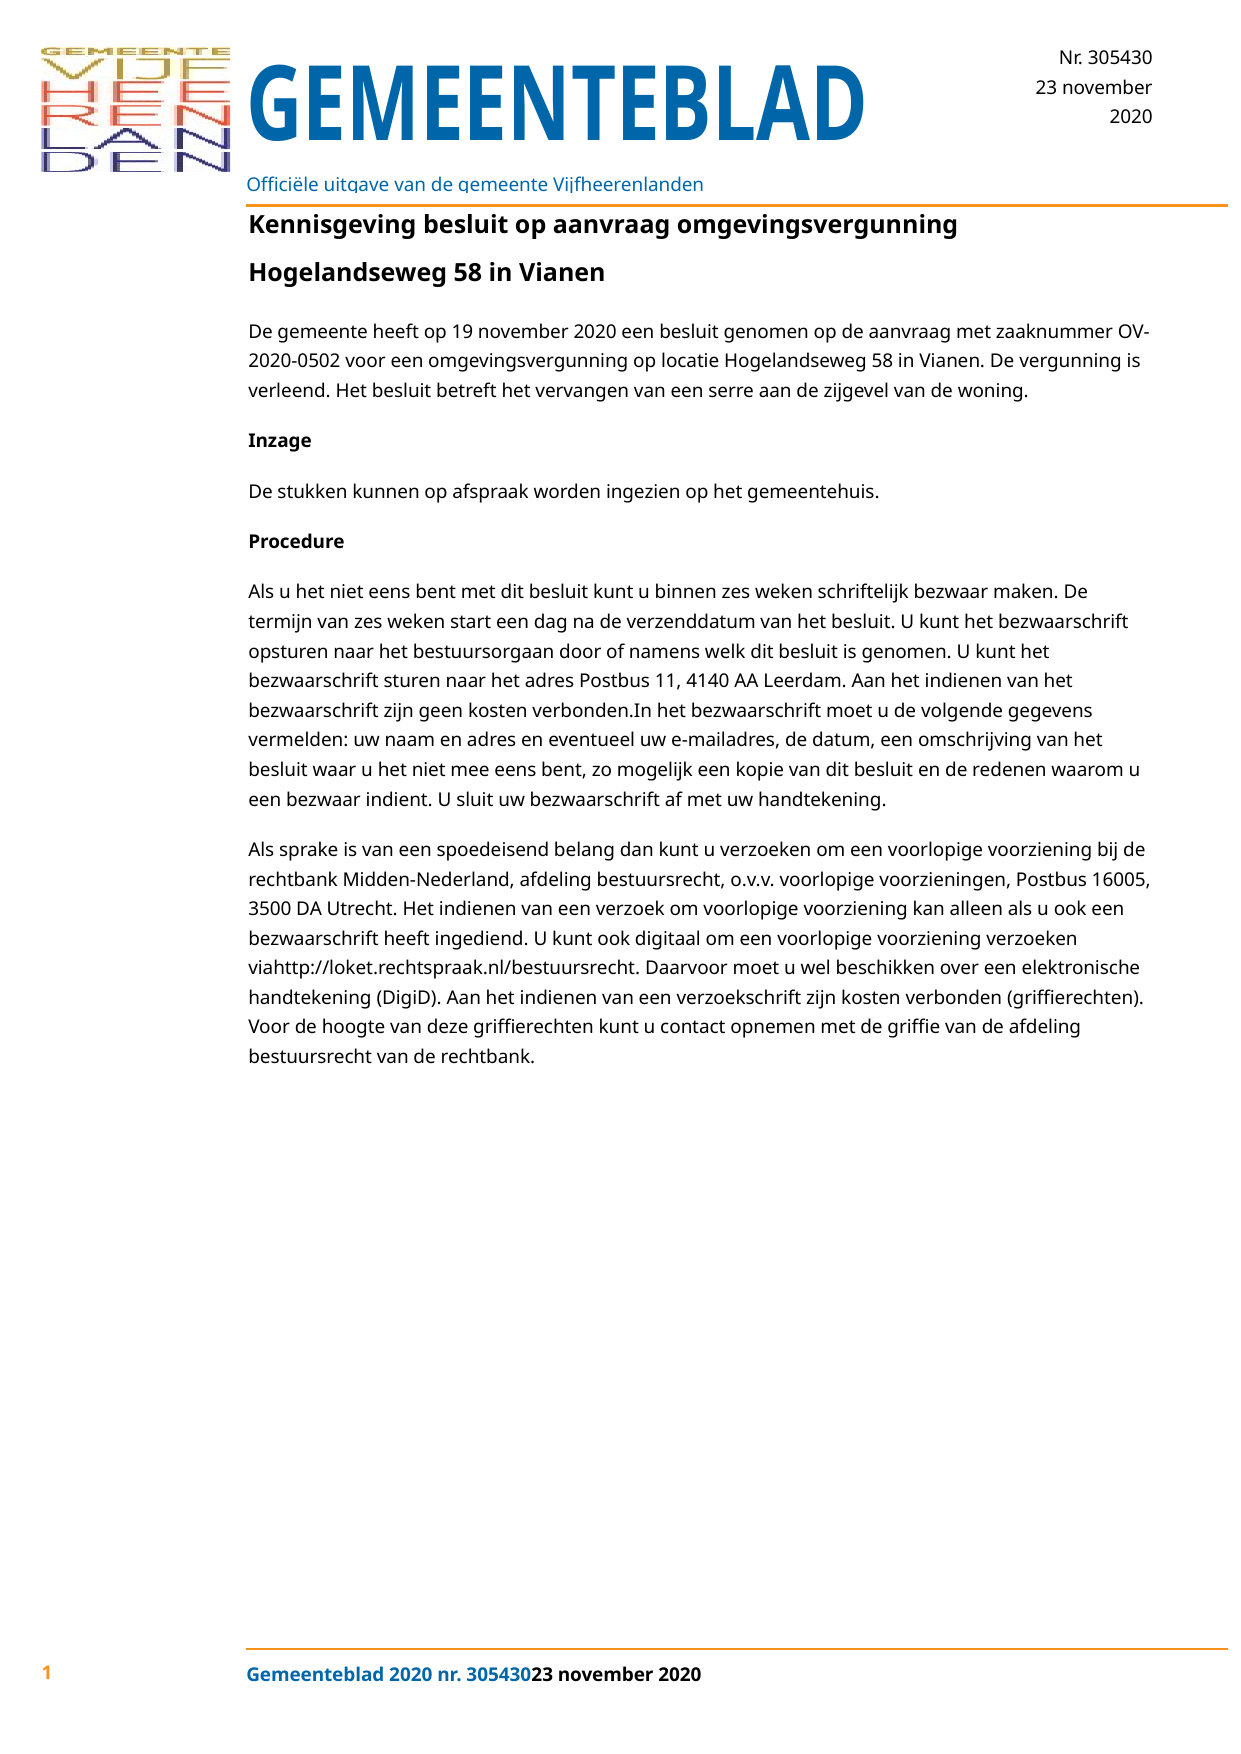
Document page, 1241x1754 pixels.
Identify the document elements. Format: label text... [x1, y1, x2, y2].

text Kennisgeving besluit op aanvraag omgevingsvergunning Hogelandseweg 58 in Vianen [248, 207, 1152, 288]
text Inzage [248, 427, 1152, 453]
text Als sprake is van een spoedeisend belang dan kunt u verzoeken om een voorlopige voorziening bij de rechtbank Midden-Nederland, afdeling bestuursrecht, o.v.v. voorlopige voorzieningen, Postbus 16005, 3500 DA Utrecht. Het indienen van een verzoek om voorlopige voorziening kan alleen als u ook een bezwaarschrift heeft ingediend. U kunt ook digitaal om een voorlopige voorziening verzoeken viahttp://loket.rechtspraak.nl/bestuursrecht. Daarvoor moet u wel beschikken over een elektronische handtekening (DigiD). Aan het indienen van een verzoekschrift zijn kosten verbonden (griffierechten). Voor de hoogte van deze griffierechten kunt u contact opnemen met de griffie van de afdeling bestuursrecht van de rechtbank. [248, 836, 1152, 1069]
text De gemeente heeft op 19 november 2020 een besluit genomen op de aanvraag met zaaknummer OV-2020-0502 voor een omgevingsvergunning op locatie Hogelandseweg 58 in Vianen. De vergunning is verleend. Het besluit betreft het vervangen van een serre aan de zijgevel van de woning. [248, 318, 1152, 403]
picture [41, 47, 231, 172]
text Als u het niet eens bent met dit besluit kunt u binnen zes weken schriftelijk bezwaar maken. De termijn van zes weken start een dag na de verzenddatum van het besluit. U kunt het bezwaarschrift opsturen naar het bestuursorgaan door of namens welk dit besluit is genomen. U kunt het bezwaarschrift sturen naar het adres Postbus 11, 4140 AA Leerdam. Aan het indienen van het bezwaarschrift zijn geen kosten verbonden.In het bezwaarschrift moet u de volgende gegevens vermelden: uw naam en adres en eventueel uw e-mailadres, de datum, een omschrijving van het besluit waar u het niet mee eens bent, zo mogelijk een kopie van dit besluit en de redenen waarom u een bezwaar indient. U sluit uw bezwaarschrift af met uw handtekening. [248, 579, 1152, 812]
text Procedure [248, 528, 1152, 554]
text De stukken kunnen op afspraak worden ingezien op het gemeentehuis. [248, 478, 1152, 504]
